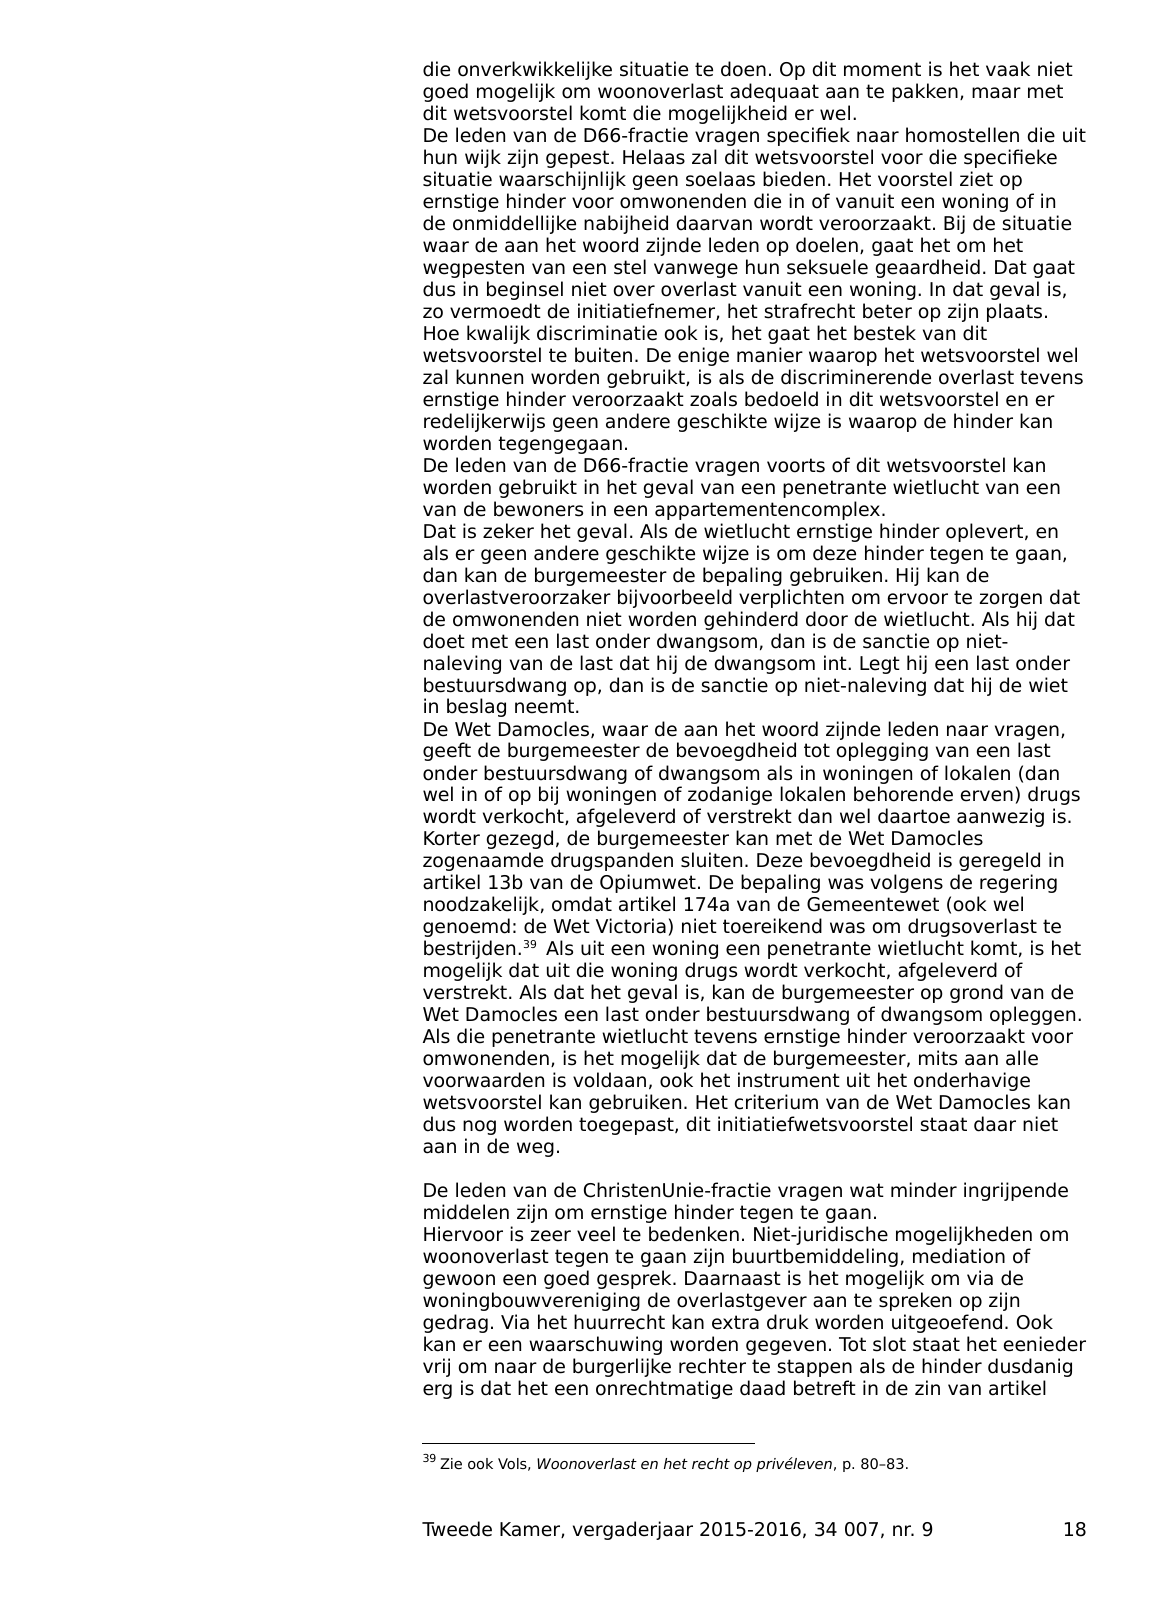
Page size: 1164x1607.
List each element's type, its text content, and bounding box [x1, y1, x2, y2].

text De Wet Damocles, waar de aan het woord zijnde leden naar vragen, geeft de burgemeester de bevoegdheid tot oplegging van een last onder bestuursdwang of dwangsom als in woningen of lokalen (dan wel in of op bij woningen of zodanige lokalen behorende erven) drugs wordt verkocht, afgeleverd of verstrekt dan wel daartoe aanwezig is. Korter gezegd, de burgemeester kan met de Wet Damocles zogenaamde drugspanden sluiten. Deze bevoegdheid is geregeld in artikel 13b van de Opiumwet. De bepaling was volgens de regering noodzakelijk, omdat artikel 174a van de Gemeentewet (ook wel genoemd: de Wet Victoria) niet toereikend was om drugsoverlast te bestrijden. Als uit een woning een penetrante wietlucht komt, is het mogelijk dat uit die woning drugs wordt verkocht, afgeleverd of verstrekt. Als dat het geval is, kan de burgemeester op grond van de Wet Damocles een last onder bestuursdwang of dwangsom opleggen. Als die penetrante wietlucht tevens ernstige hinder veroorzaakt voor omwonenden, is het mogelijk dat de burgemeester, mits aan alle voorwaarden is voldaan, ook het instrument uit het onderhavige wetsvoorstel kan gebruiken. Het criterium van de Wet Damocles kan dus nog worden toegepast, dit initiatiefwetsvoorstel staat daar niet aan in de weg. [422, 718, 1087, 1158]
text die onverkwikkelijke situatie te doen. Op dit moment is het vaak niet goed mogelijk om woonoverlast adequaat aan te pakken, maar met dit wetsvoorstel komt die mogelijkheid er wel. [422, 59, 1087, 125]
text Zie ook Vols, Woonoverlast en het recht op privéleven, p. 80–83. [422, 1452, 1087, 1474]
text De leden van de D66-fractie vragen voorts of dit wetsvoorstel kan worden gebruikt in het geval van een penetrante wietlucht van een van de bewoners in een appartementencomplex. [422, 455, 1087, 521]
text De leden van de ChristenUnie-fractie vragen wat minder ingrijpende middelen zijn om ernstige hinder tegen te gaan. [422, 1180, 1087, 1224]
text De leden van de D66-fractie vragen specifiek naar homostellen die uit hun wijk zijn gepest. Helaas zal dit wetsvoorstel voor die specifieke situatie waarschijnlijk geen soelaas bieden. Het voorstel ziet op ernstige hinder voor omwonenden die in of vanuit een woning of in de onmiddellijke nabijheid daarvan wordt veroorzaakt. Bij de situatie waar de aan het woord zijnde leden op doelen, gaat het om het wegpesten van een stel vanwege hun seksuele geaardheid. Dat gaat dus in beginsel niet over overlast vanuit een woning. In dat geval is, zo vermoedt de initiatiefnemer, het strafrecht beter op zijn plaats. Hoe kwalijk discriminatie ook is, het gaat het bestek van dit wetsvoorstel te buiten. De enige manier waarop het wetsvoorstel wel zal kunnen worden gebruikt, is als de discriminerende overlast tevens ernstige hinder veroorzaakt zoals bedoeld in dit wetsvoorstel en er redelijkerwijs geen andere geschikte wijze is waarop de hinder kan worden tegengegaan. [422, 125, 1087, 455]
text Hiervoor is zeer veel te bedenken. Niet-juridische mogelijkheden om woonoverlast tegen te gaan zijn buurtbemiddeling, mediation of gewoon een goed gesprek. Daarnaast is het mogelijk om via de woningbouwvereniging de overlastgever aan te spreken op zijn gedrag. Via het huurrecht kan extra druk worden uitgeoefend. Ook kan er een waarschuwing worden gegeven. Tot slot staat het eenieder vrij om naar de burgerlijke rechter te stappen als de hinder dusdanig erg is dat het een onrechtmatige daad betreft in de zin van artikel [422, 1224, 1087, 1400]
text Dat is zeker het geval. Als de wietlucht ernstige hinder oplevert, en als er geen andere geschikte wijze is om deze hinder tegen te gaan, dan kan de burgemeester de bepaling gebruiken. Hij kan de overlastveroorzaker bijvoorbeeld verplichten om ervoor te zorgen dat de omwonenden niet worden gehinderd door de wietlucht. Als hij dat doet met een last onder dwangsom, dan is de sanctie op niet-naleving van de last dat hij de dwangsom int. Legt hij een last onder bestuursdwang op, dan is de sanctie op niet-naleving dat hij de wiet in beslag neemt. [422, 521, 1087, 718]
